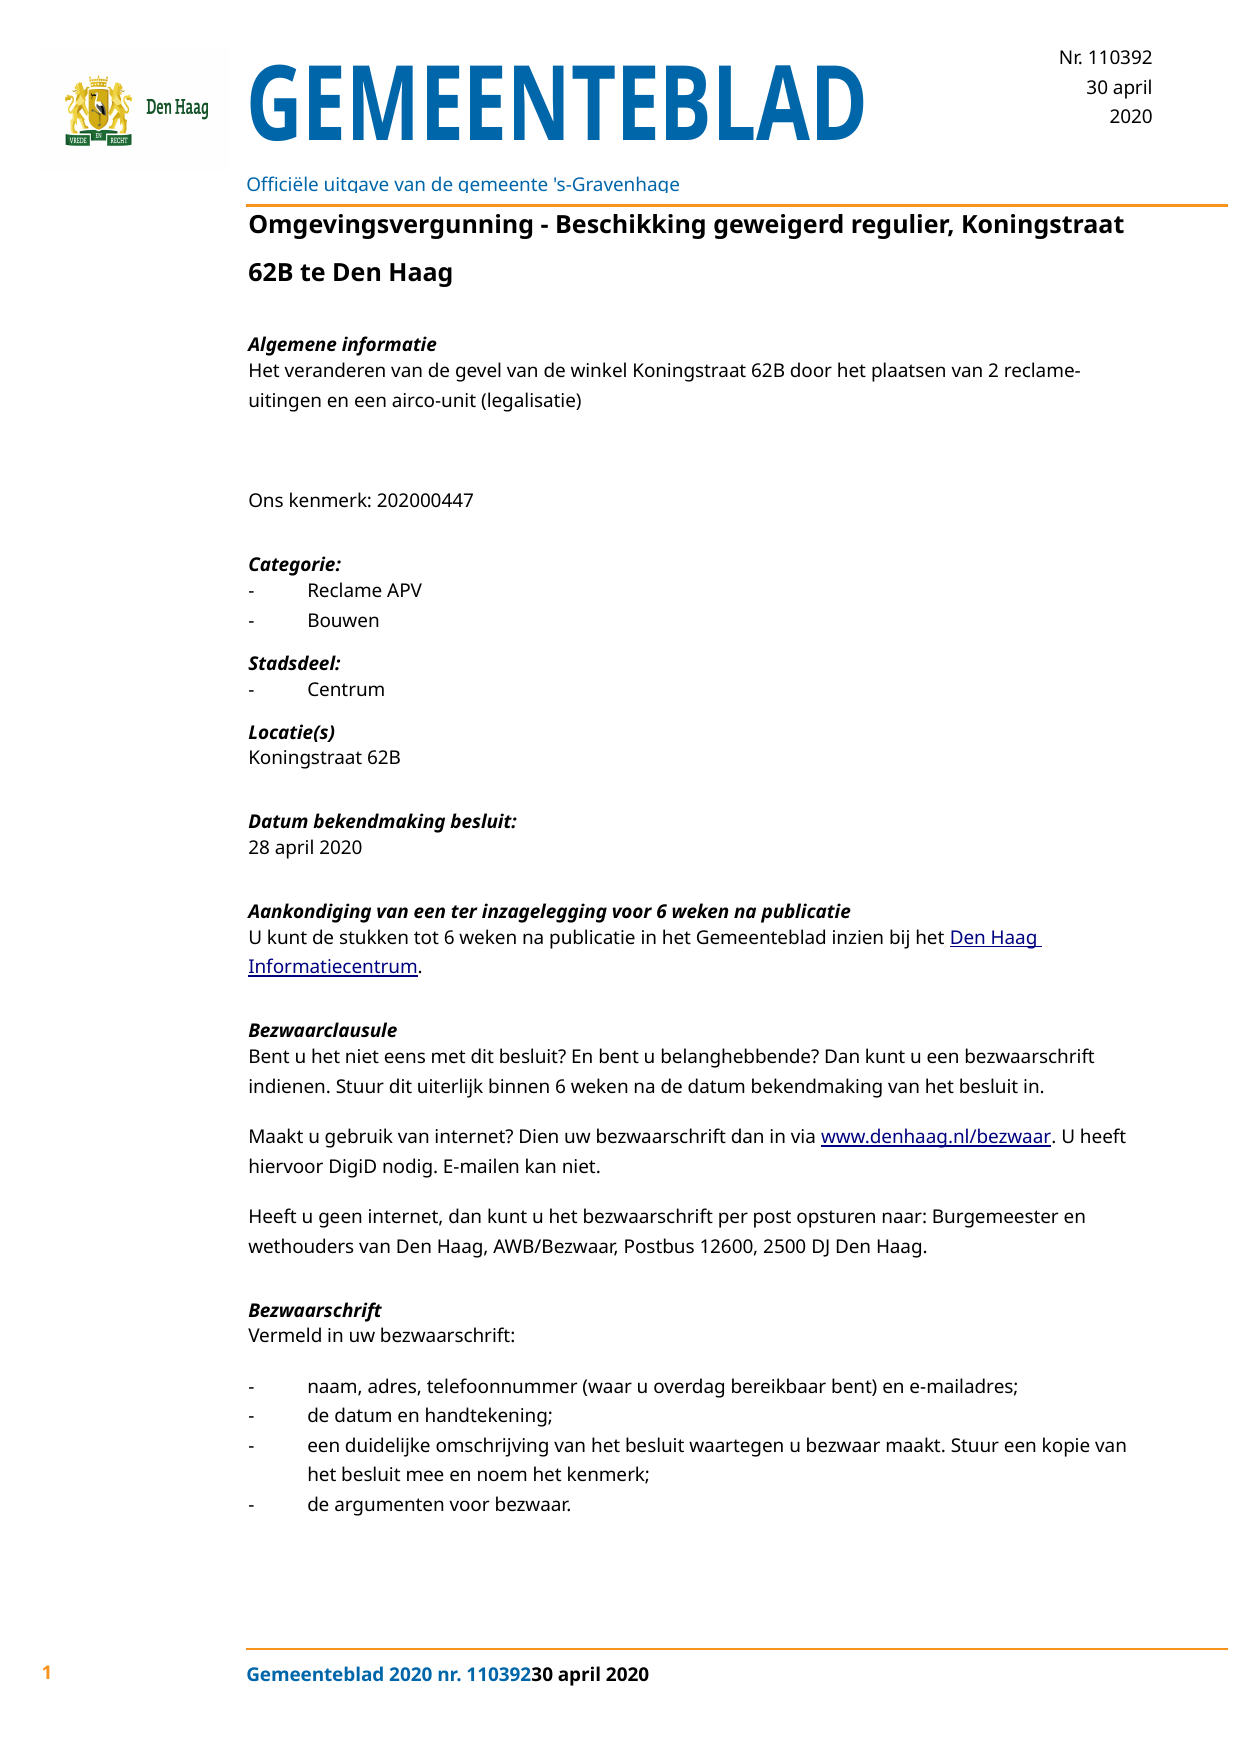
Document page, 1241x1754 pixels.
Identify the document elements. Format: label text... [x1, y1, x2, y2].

text Heeft u geen internet, dan kunt u het bezwaarschrift per post opsturen naar: Burgemeester en wethouders van Den Haag, AWB/Bezwaar, Postbus 12600, 2500 DJ Den Haag. [248, 1203, 1152, 1258]
list Reclame APV [248, 577, 1152, 603]
text Omgevingsvergunning - Beschikking geweigerd regulier, Koningstraat 62B te Den Haag [248, 207, 1152, 288]
list Bouwen [248, 607, 1152, 633]
list de argumenten voor bezwaar. [248, 1491, 1152, 1517]
text Bent u het niet eens met dit besluit? En bent u belanghebbende? Dan kunt u een bezwaarschrift indienen. Stuur dit uiterlijk binnen 6 weken na de datum bekendmaking van het besluit in. [248, 1043, 1152, 1098]
list een duidelijke omschrijving van het besluit waartegen u bezwaar maakt. Stuur een kopie van het besluit mee en noem het kenmerk; [248, 1432, 1152, 1487]
text U kunt de stukken tot 6 weken na publicatie in het Gemeenteblad inzien bij het Den Haag Informatiecentrum. [248, 924, 1152, 979]
text Maakt u gebruik van internet? Dien uw bezwaarschrift dan in via www.denhaag.nl/bezwaar. U heeft hiervoor DigiD nodig. E-mailen kan niet. [248, 1123, 1152, 1178]
picture [41, 47, 231, 172]
text Datum bekendmaking besluit: [248, 808, 1152, 834]
list de datum en handtekening; [248, 1402, 1152, 1428]
text Bezwaarschrift [248, 1297, 1152, 1322]
text Aankondiging van een ter inzagelegging voor 6 weken na publicatie [248, 898, 1152, 924]
list naam, adres, telefoonnummer (waar u overdag bereikbaar bent) en e-mailadres; [248, 1373, 1152, 1399]
text Algemene informatie [248, 331, 1152, 357]
text Koningstraat 62B [248, 744, 1152, 770]
text Bezwaarclausule [248, 1017, 1152, 1043]
text Locatie(s) [248, 719, 1152, 744]
text Vermeld in uw bezwaarschrift: [248, 1322, 1152, 1348]
text Ons kenmerk: 202000447 [248, 488, 1152, 513]
list Centrum [248, 676, 1152, 701]
text Het veranderen van de gevel van de winkel Koningstraat 62B door het plaatsen van 2 reclame-uitingen en een airco-unit (legalisatie) [248, 357, 1152, 412]
text Categorie: [248, 552, 1152, 577]
text 28 april 2020 [248, 834, 1152, 860]
text Stadsdeel: [248, 650, 1152, 676]
